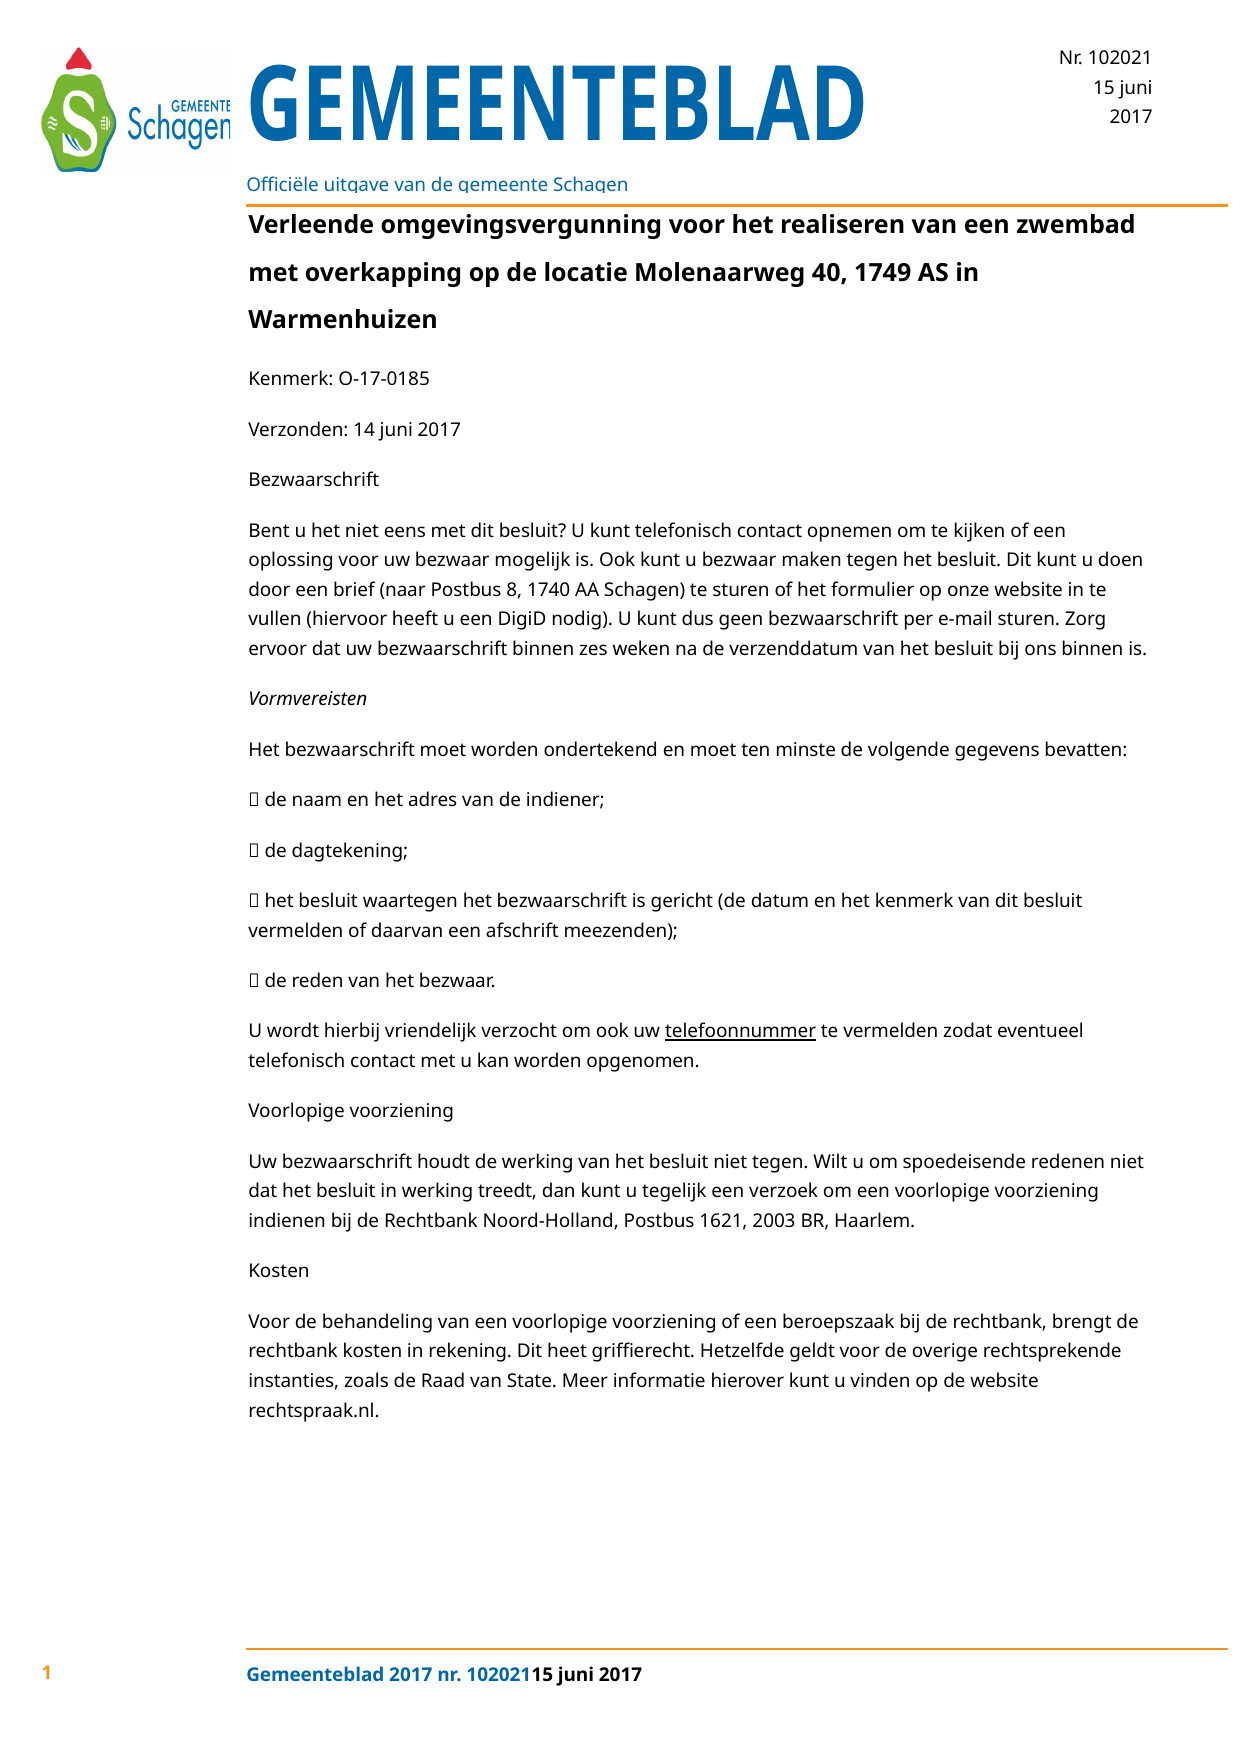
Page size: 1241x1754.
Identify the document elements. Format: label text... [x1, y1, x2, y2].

text  de naam en het adres van de indiener; [248, 786, 1152, 812]
text  het besluit waartegen het bezwaarschrift is gericht (de datum en het kenmerk van dit besluit vermelden of daarvan een afschrift meezenden); [248, 887, 1152, 942]
text Bent u het niet eens met dit besluit? U kunt telefonisch contact opnemen om te kijken of een oplossing voor uw bezwaar mogelijk is. Ook kunt u bezwaar maken tegen het besluit. Dit kunt u doen door een brief (naar Postbus 8, 1740 AA Schagen) te sturen of het formulier op onze website in te vullen (hiervoor heeft u een DigiD nodig). U kunt dus geen bezwaarschrift per e-mail sturen. Zorg ervoor dat uw bezwaarschrift binnen zes weken na de verzenddatum van het besluit bij ons binnen is. [248, 517, 1152, 661]
text Vormvereisten [248, 686, 1152, 711]
text Voor de behandeling van een voorlopige voorziening of een beroepszaak bij de rechtbank, brengt de rechtbank kosten in rekening. Dit heet griffierecht. Hetzelfde geldt voor de overige rechtsprekende instanties, zoals de Raad van State. Meer informatie hierover kunt u vinden op de website rechtspraak.nl. [248, 1308, 1152, 1422]
text Het bezwaarschrift moet worden ondertekend en moet ten minste de volgende gegevens bevatten: [248, 736, 1152, 762]
text Uw bezwaarschrift houdt de werking van het besluit niet tegen. Wilt u om spoedeisende redenen niet dat het besluit in werking treedt, dan kunt u tegelijk een verzoek om een voorlopige voorziening indienen bij de Rechtbank Noord-Holland, Postbus 1621, 2003 BR, Haarlem. [248, 1148, 1152, 1233]
text Kosten [248, 1258, 1152, 1283]
picture [41, 47, 231, 172]
text U wordt hierbij vriendelijk verzocht om ook uw telefoonnummer te vermelden zodat eventueel telefonisch contact met u kan worden opgenomen. [248, 1018, 1152, 1073]
text Bezwaarschrift [248, 466, 1152, 492]
text Verzonden: 14 juni 2017 [248, 416, 1152, 442]
text  de dagtekening; [248, 837, 1152, 862]
text Voorlopige voorziening [248, 1098, 1152, 1123]
text  de reden van het bezwaar. [248, 967, 1152, 993]
text Kenmerk: O-17-0185 [248, 366, 1152, 391]
text Verleende omgevingsvergunning voor het realiseren van een zwembad met overkapping op de locatie Molenaarweg 40, 1749 AS in Warmenhuizen [248, 207, 1152, 336]
